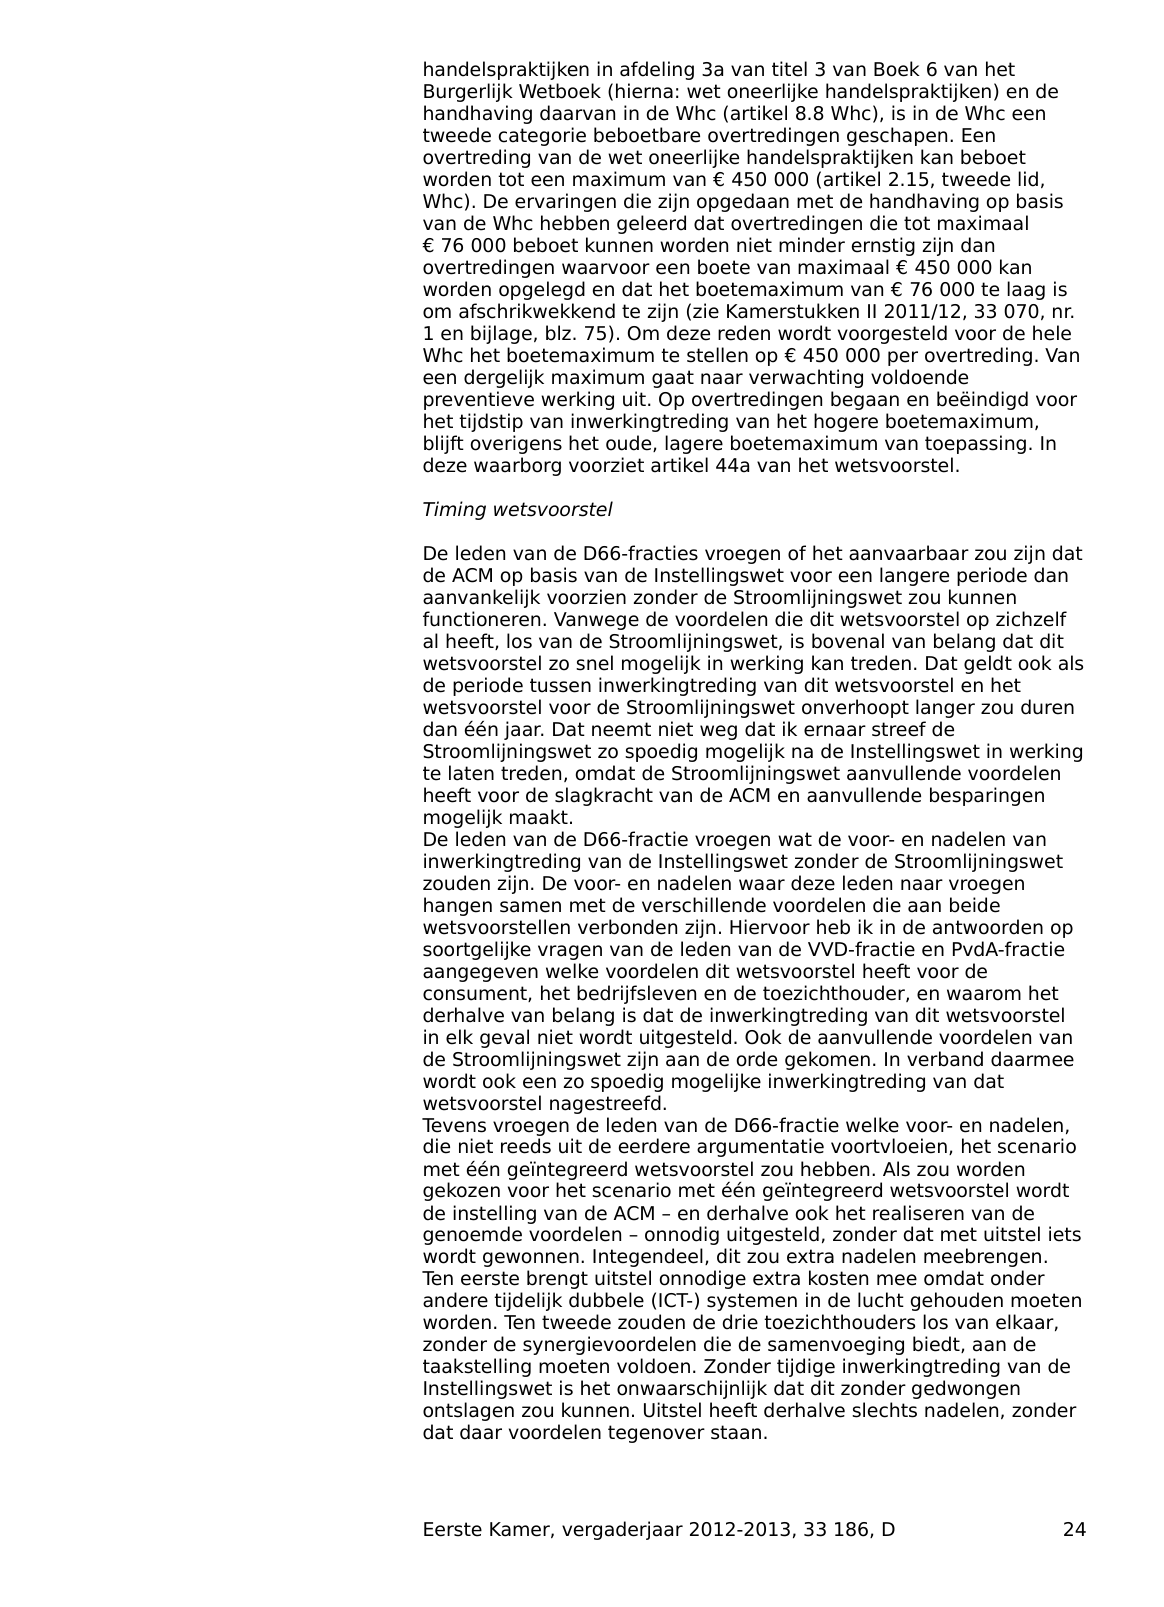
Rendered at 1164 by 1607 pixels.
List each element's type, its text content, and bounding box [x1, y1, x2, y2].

subtitle Timing wetsvoorstel [422, 499, 1087, 521]
text De leden van de D66-fractie vroegen wat de voor- en nadelen van inwerkingtreding van de Instellingswet zonder de Stroomlijningswet zouden zijn. De voor- en nadelen waar deze leden naar vroegen hangen samen met de verschillende voordelen die aan beide wetsvoorstellen verbonden zijn. Hiervoor heb ik in de antwoorden op soortgelijke vragen van de leden van de VVD-fractie en PvdA-fractie aangegeven welke voordelen dit wetsvoorstel heeft voor de consument, het bedrijfsleven en de toezichthouder, en waarom het derhalve van belang is dat de inwerkingtreding van dit wetsvoorstel in elk geval niet wordt uitgesteld. Ook de aanvullende voordelen van de Stroomlijningswet zijn aan de orde gekomen. In verband daarmee wordt ook een zo spoedig mogelijke inwerkingtreding van dat wetsvoorstel nagestreefd. [422, 829, 1087, 1114]
text De leden van de D66-fracties vroegen of het aanvaarbaar zou zijn dat de ACM op basis van de Instellingswet voor een langere periode dan aanvankelijk voorzien zonder de Stroomlijningswet zou kunnen functioneren. Vanwege de voordelen die dit wetsvoorstel op zichzelf al heeft, los van de Stroomlijningswet, is bovenal van belang dat dit wetsvoorstel zo snel mogelijk in werking kan treden. Dat geldt ook als de periode tussen inwerkingtreding van dit wetsvoorstel en het wetsvoorstel voor de Stroomlijningswet onverhoopt langer zou duren dan één jaar. Dat neemt niet weg dat ik ernaar streef de Stroomlijningswet zo spoedig mogelijk na de Instellingswet in werking te laten treden, omdat de Stroomlijningswet aanvullende voordelen heeft voor de slagkracht van de ACM en aanvullende besparingen mogelijk maakt. [422, 543, 1087, 829]
text handelspraktijken in afdeling 3a van titel 3 van Boek 6 van het Burgerlijk Wetboek (hierna: wet oneerlijke handelspraktijken) en de handhaving daarvan in de Whc (artikel 8.8 Whc), is in de Whc een tweede categorie beboetbare overtredingen geschapen. Een overtreding van de wet oneerlijke handelspraktijken kan beboet worden tot een maximum van € 450 000 (artikel 2.15, tweede lid, Whc). De ervaringen die zijn opgedaan met de handhaving op basis van de Whc hebben geleerd dat overtredingen die tot maximaal € 76 000 beboet kunnen worden niet minder ernstig zijn dan overtredingen waarvoor een boete van maximaal € 450 000 kan worden opgelegd en dat het boetemaximum van € 76 000 te laag is om afschrikwekkend te zijn (zie Kamerstukken II 2011/12, 33 070, nr. 1 en bijlage, blz. 75). Om deze reden wordt voorgesteld voor de hele Whc het boetemaximum te stellen op € 450 000 per overtreding. Van een dergelijk maximum gaat naar verwachting voldoende preventieve werking uit. Op overtredingen begaan en beëindigd voor het tijdstip van inwerkingtreding van het hogere boetemaximum, blijft overigens het oude, lagere boetemaximum van toepassing. In deze waarborg voorziet artikel 44a van het wetsvoorstel. [422, 59, 1087, 477]
text Tevens vroegen de leden van de D66-fractie welke voor- en nadelen, die niet reeds uit de eerdere argumentatie voortvloeien, het scenario met één geïntegreerd wetsvoorstel zou hebben. Als zou worden gekozen voor het scenario met één geïntegreerd wetsvoorstel wordt de instelling van de ACM – en derhalve ook het realiseren van de genoemde voordelen – onnodig uitgesteld, zonder dat met uitstel iets wordt gewonnen. Integendeel, dit zou extra nadelen meebrengen. Ten eerste brengt uitstel onnodige extra kosten mee omdat onder andere tijdelijk dubbele (ICT-) systemen in de lucht gehouden moeten worden. Ten tweede zouden de drie toezichthouders los van elkaar, zonder de synergievoordelen die de samenvoeging biedt, aan de taakstelling moeten voldoen. Zonder tijdige inwerkingtreding van de Instellingswet is het onwaarschijnlijk dat dit zonder gedwongen ontslagen zou kunnen. Uitstel heeft derhalve slechts nadelen, zonder dat daar voordelen tegenover staan. [422, 1114, 1087, 1444]
